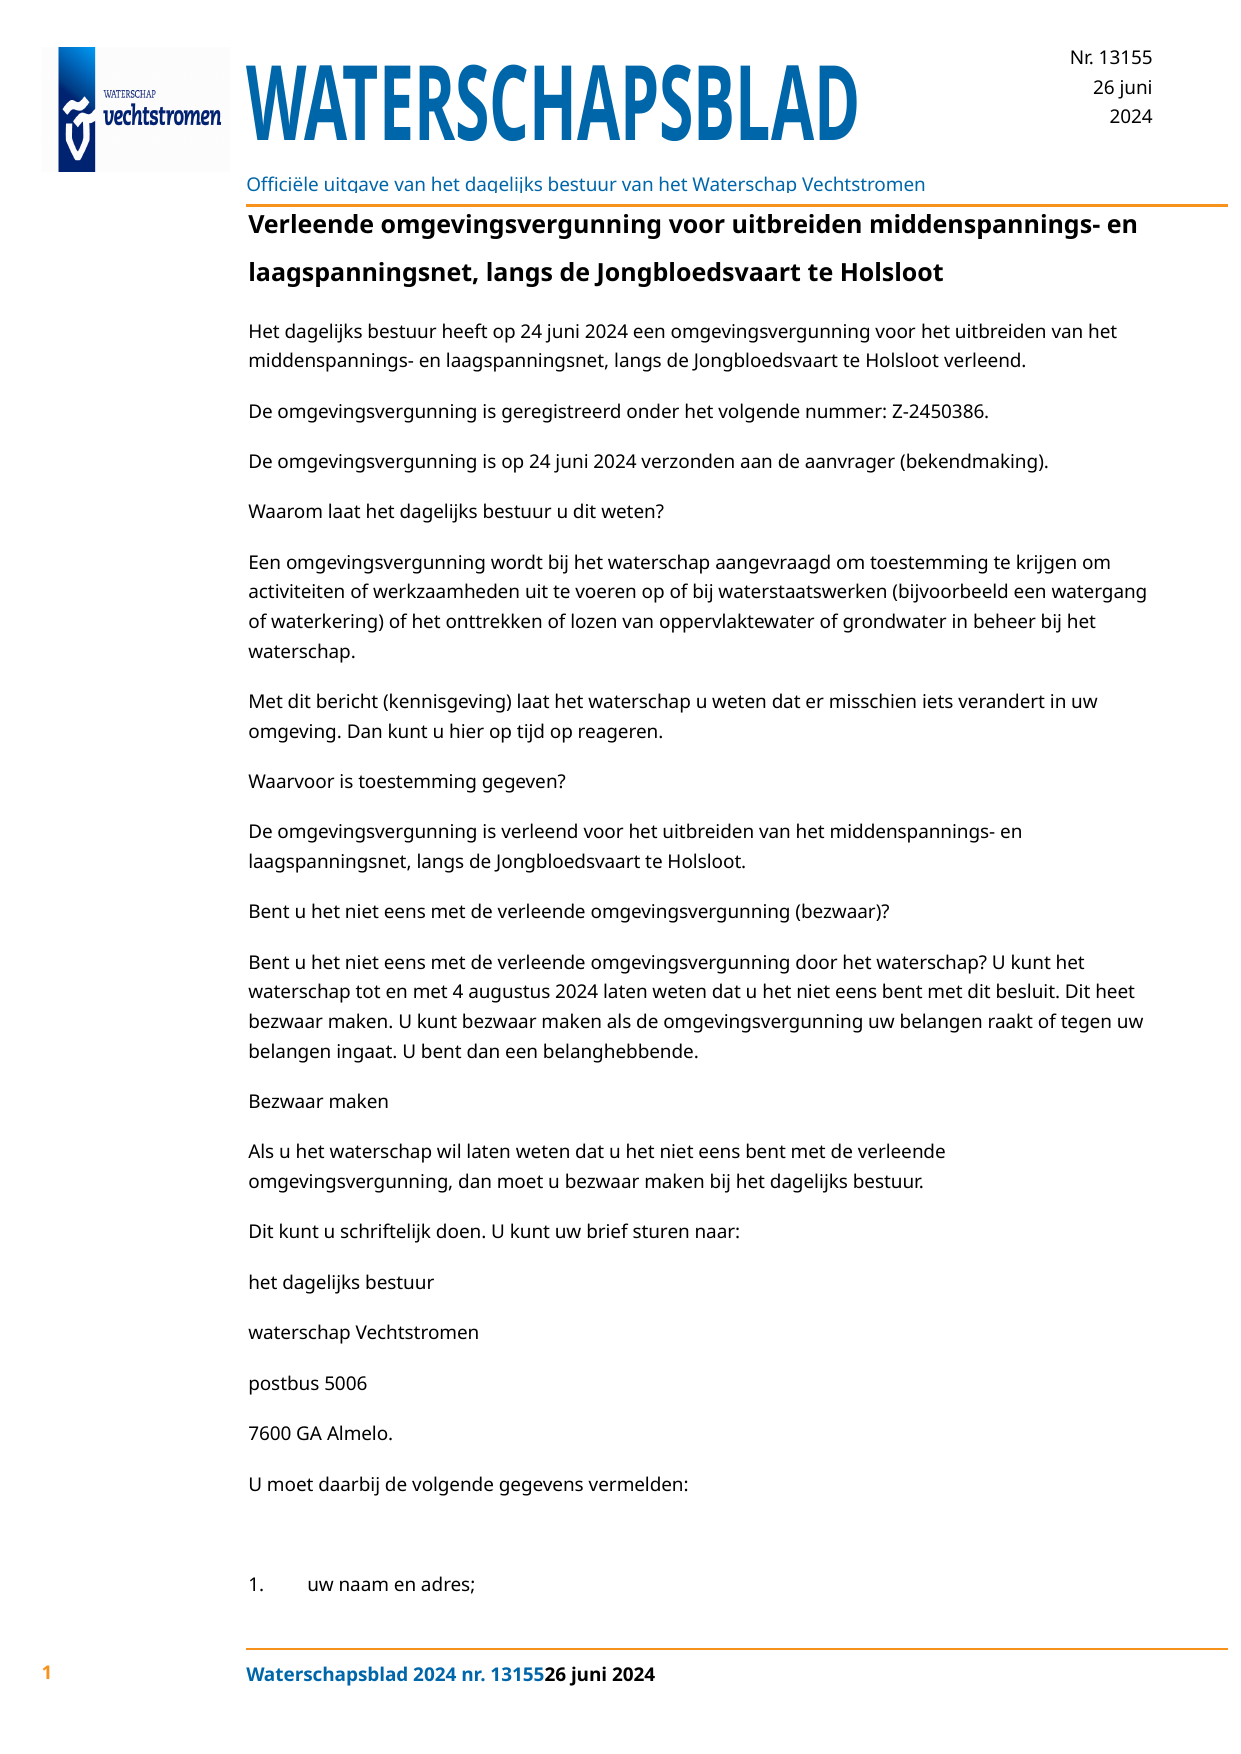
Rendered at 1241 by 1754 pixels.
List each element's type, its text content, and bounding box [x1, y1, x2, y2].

list uw naam en adres; [248, 1572, 1152, 1597]
text Bezwaar maken [248, 1088, 1152, 1114]
text De omgevingsvergunning is geregistreerd onder het volgende nummer: Z-2450386. [248, 398, 1152, 424]
text Als u het waterschap wil laten weten dat u het niet eens bent met de verleende omgevingsvergunning, dan moet u bezwaar maken bij het dagelijks bestuur. [248, 1139, 1152, 1194]
text Verleende omgevingsvergunning voor uitbreiden middenspannings- en laagspanningsnet, langs de Jongbloedsvaart te Holsloot [248, 207, 1152, 288]
picture [41, 47, 231, 172]
text De omgevingsvergunning is verleend voor het uitbreiden van het middenspannings- en laagspanningsnet, langs de Jongbloedsvaart te Holsloot. [248, 819, 1152, 874]
text Een omgevingsvergunning wordt bij het waterschap aangevraagd om toestemming te krijgen om activiteiten of werkzaamheden uit te voeren op of bij waterstaatswerken (bijvoorbeeld een watergang of waterkering) of het onttrekken of lozen van oppervlaktewater of grondwater in beheer bij het waterschap. [248, 549, 1152, 664]
text Waarvoor is toestemming gegeven? [248, 768, 1152, 794]
text Bent u het niet eens met de verleende omgevingsvergunning (bezwaar)? [248, 899, 1152, 924]
text Bent u het niet eens met de verleende omgevingsvergunning door het waterschap? U kunt het waterschap tot en met 4 augustus 2024 laten weten dat u het niet eens bent met dit besluit. Dit heet bezwaar maken. U kunt bezwaar maken als de omgevingsvergunning uw belangen raakt of tegen uw belangen ingaat. U bent dan een belanghebbende. [248, 949, 1152, 1064]
text postbus 5006 [248, 1370, 1152, 1396]
text waterschap Vechtstromen [248, 1319, 1152, 1345]
text U moet daarbij de volgende gegevens vermelden: [248, 1471, 1152, 1497]
text De omgevingsvergunning is op 24 juni 2024 verzonden aan de aanvrager (bekendmaking). [248, 448, 1152, 474]
text Dit kunt u schriftelijk doen. U kunt uw brief sturen naar: [248, 1219, 1152, 1244]
text Het dagelijks bestuur heeft op 24 juni 2024 een omgevingsvergunning voor het uitbreiden van het middenspannings- en laagspanningsnet, langs de Jongbloedsvaart te Holsloot verleend. [248, 318, 1152, 373]
text 7600 GA Almelo. [248, 1420, 1152, 1446]
text het dagelijks bestuur [248, 1269, 1152, 1295]
text Met dit bericht (kennisgeving) laat het waterschap u weten dat er misschien iets verandert in uw omgeving. Dan kunt u hier op tijd op reageren. [248, 688, 1152, 744]
text Waarom laat het dagelijks bestuur u dit weten? [248, 499, 1152, 524]
